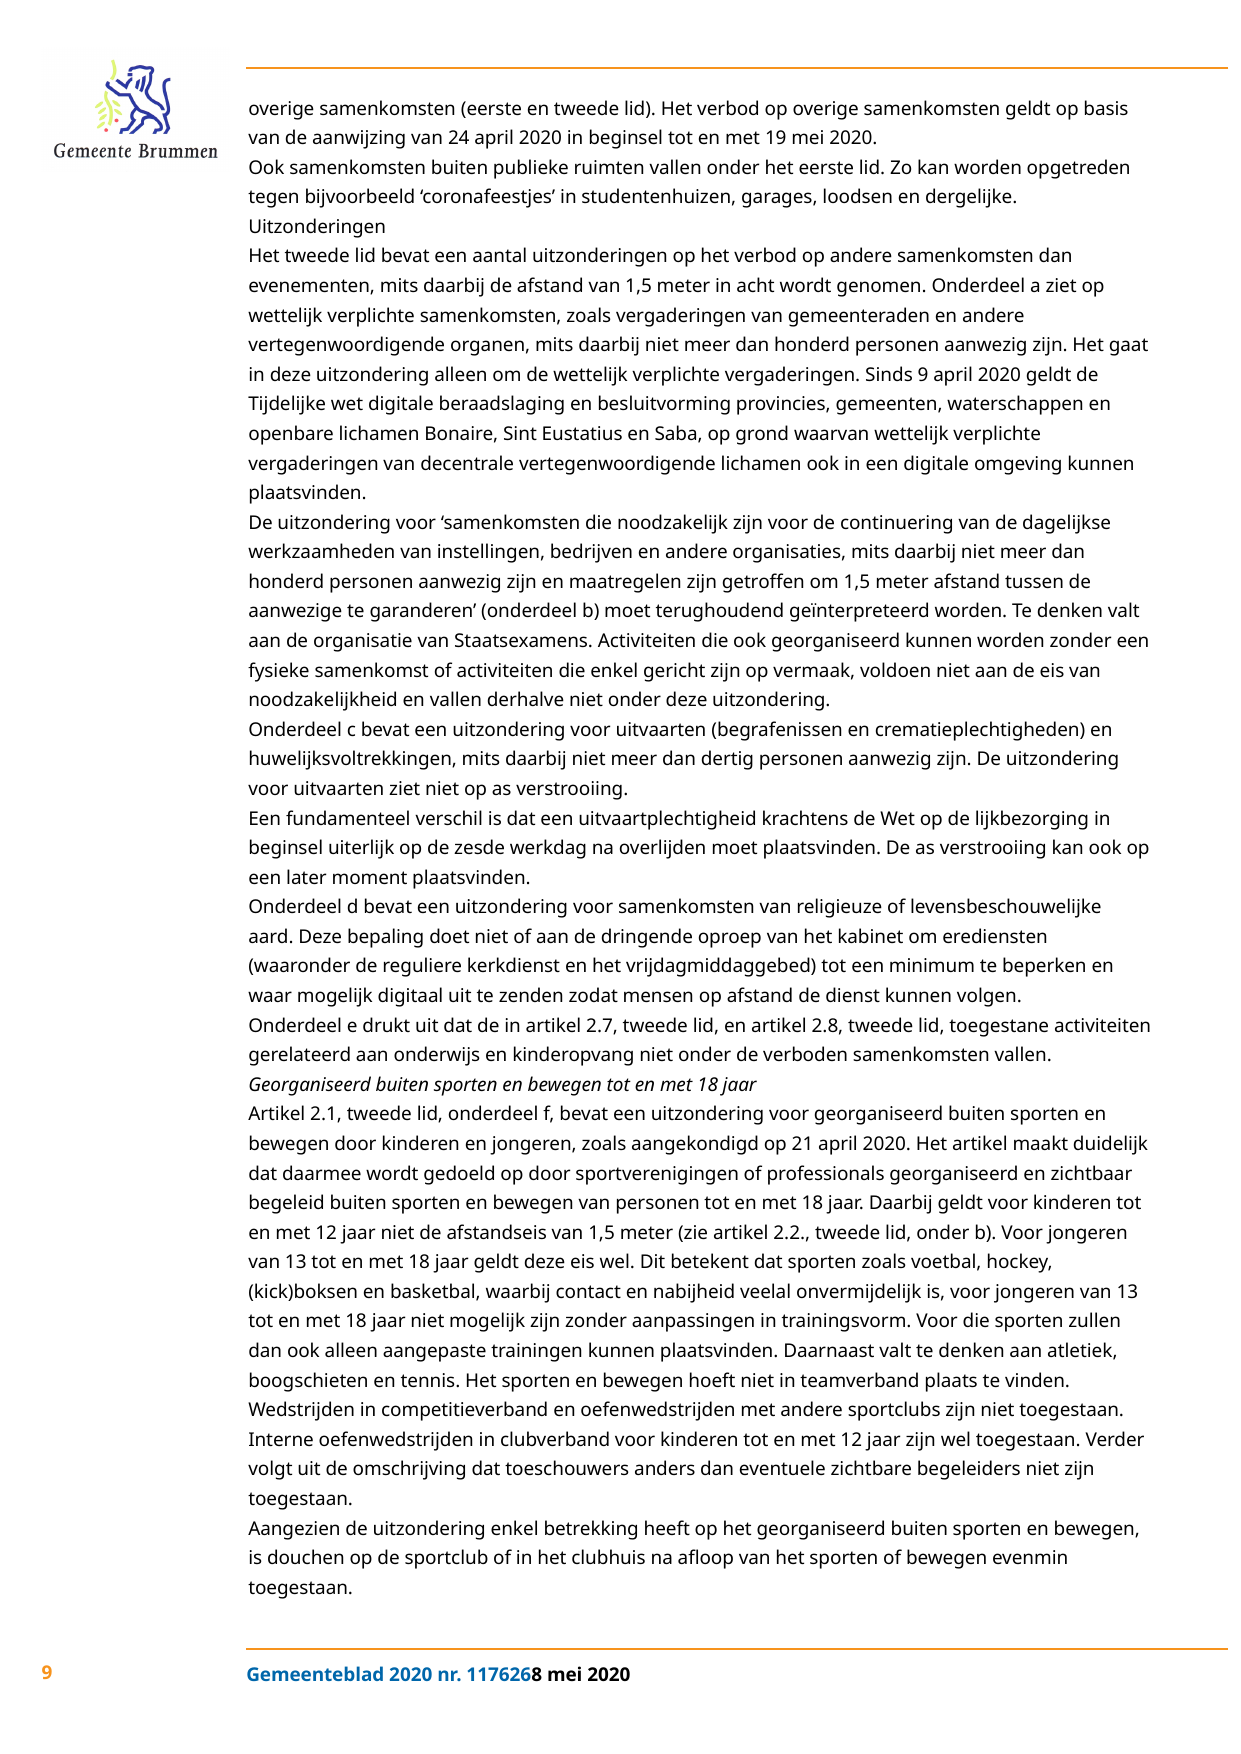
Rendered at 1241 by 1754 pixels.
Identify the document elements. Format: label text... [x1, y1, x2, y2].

text Onderdeel d bevat een uitzondering voor samenkomsten van religieuze of levensbeschouwelijke aard. Deze bepaling doet niet of aan de dringende oproep van het kabinet om erediensten (waaronder de reguliere kerkdienst en het vrijdagmiddaggebed) tot een minimum te beperken en waar mogelijk digitaal uit te zenden zodat mensen op afstand de dienst kunnen volgen. [248, 893, 1152, 1008]
text overige samenkomsten (eerste en tweede lid). Het verbod op overige samenkomsten geldt op basis van de aanwijzing van 24 april 2020 in beginsel tot en met 19 mei 2020. [248, 95, 1152, 150]
text De uitzondering voor ‘samenkomsten die noodzakelijk zijn voor de continuering van de dagelijkse werkzaamheden van instellingen, bedrijven en andere organisaties, mits daarbij niet meer dan honderd personen aanwezig zijn en maatregelen zijn getroffen om 1,5 meter afstand tussen de aanwezige te garanderen’ (onderdeel b) moet terughoudend geïnterpreteerd worden. Te denken valt aan de organisatie van Staatsexamens. Activiteiten die ook georganiseerd kunnen worden zonder een fysieke samenkomst of activiteiten die enkel gericht zijn op vermaak, voldoen niet aan de eis van noodzakelijkheid en vallen derhalve niet onder deze uitzondering. [248, 509, 1152, 712]
text Georganiseerd buiten sporten en bewegen tot en met 18 jaar [248, 1071, 1152, 1097]
text Artikel 2.1, tweede lid, onderdeel f, bevat een uitzondering voor georganiseerd buiten sporten en bewegen door kinderen en jongeren, zoals aangekondigd op 21 april 2020. Het artikel maakt duidelijk dat daarmee wordt gedoeld op door sportverenigingen of professionals georganiseerd en zichtbaar begeleid buiten sporten en bewegen van personen tot en met 18 jaar. Daarbij geldt voor kinderen tot en met 12 jaar niet de afstandseis van 1,5 meter (zie artikel 2.2., tweede lid, onder b). Voor jongeren van 13 tot en met 18 jaar geldt deze eis wel. Dit betekent dat sporten zoals voetbal, hockey, (kick)boksen en basketbal, waarbij contact en nabijheid veelal onvermijdelijk is, voor jongeren van 13 tot en met 18 jaar niet mogelijk zijn zonder aanpassingen in trainingsvorm. Voor die sporten zullen dan ook alleen aangepaste trainingen kunnen plaatsvinden. Daarnaast valt te denken aan atletiek, boogschieten en tennis. Het sporten en bewegen hoeft niet in teamverband plaats te vinden. [248, 1101, 1152, 1393]
text Uitzonderingen [248, 213, 1152, 239]
text Onderdeel c bevat een uitzondering voor uitvaarten (begrafenissen en crematieplechtigheden) en huwelijksvoltrekkingen, mits daarbij niet meer dan dertig personen aanwezig zijn. De uitzondering voor uitvaarten ziet niet op as verstrooiing. [248, 716, 1152, 801]
text Het tweede lid bevat een aantal uitzonderingen op het verbod op andere samenkomsten dan evenementen, mits daarbij de afstand van 1,5 meter in acht wordt genomen. Onderdeel a ziet op wettelijk verplichte samenkomsten, zoals vergaderingen van gemeenteraden en andere vertegenwoordigende organen, mits daarbij niet meer dan honderd personen aanwezig zijn. Het gaat in deze uitzondering alleen om de wettelijk verplichte vergaderingen. Sinds 9 april 2020 geldt de Tijdelijke wet digitale beraadslaging en besluitvorming provincies, gemeenten, waterschappen en openbare lichamen Bonaire, Sint Eustatius en Saba, op grond waarvan wettelijk verplichte vergaderingen van decentrale vertegenwoordigende lichamen ook in een digitale omgeving kunnen plaatsvinden. [248, 243, 1152, 505]
text Ook samenkomsten buiten publieke ruimten vallen onder het eerste lid. Zo kan worden opgetreden tegen bijvoorbeeld ‘coronafeestjes’ in studentenhuizen, garages, loodsen en dergelijke. [248, 154, 1152, 209]
text Onderdeel e drukt uit dat de in artikel 2.7, tweede lid, en artikel 2.8, tweede lid, toegestane activiteiten gerelateerd aan onderwijs en kinderopvang niet onder de verboden samenkomsten vallen. [248, 1012, 1152, 1067]
text Wedstrijden in competitieverband en oefenwedstrijden met andere sportclubs zijn niet toegestaan. Interne oefenwedstrijden in clubverband voor kinderen tot en met 12 jaar zijn wel toegestaan. Verder volgt uit de omschrijving dat toeschouwers anders dan eventuele zichtbare begeleiders niet zijn toegestaan. [248, 1396, 1152, 1511]
text Aangezien de uitzondering enkel betrekking heeft op het georganiseerd buiten sporten en bewegen, is douchen op de sportclub of in het clubhuis na afloop van het sporten of bewegen evenmin toegestaan. [248, 1515, 1152, 1600]
picture [41, 47, 231, 172]
text Een fundamenteel verschil is dat een uitvaartplechtigheid krachtens de Wet op de lijkbezorging in beginsel uiterlijk op de zesde werkdag na overlijden moet plaatsvinden. De as verstrooiing kan ook op een later moment plaatsvinden. [248, 805, 1152, 890]
